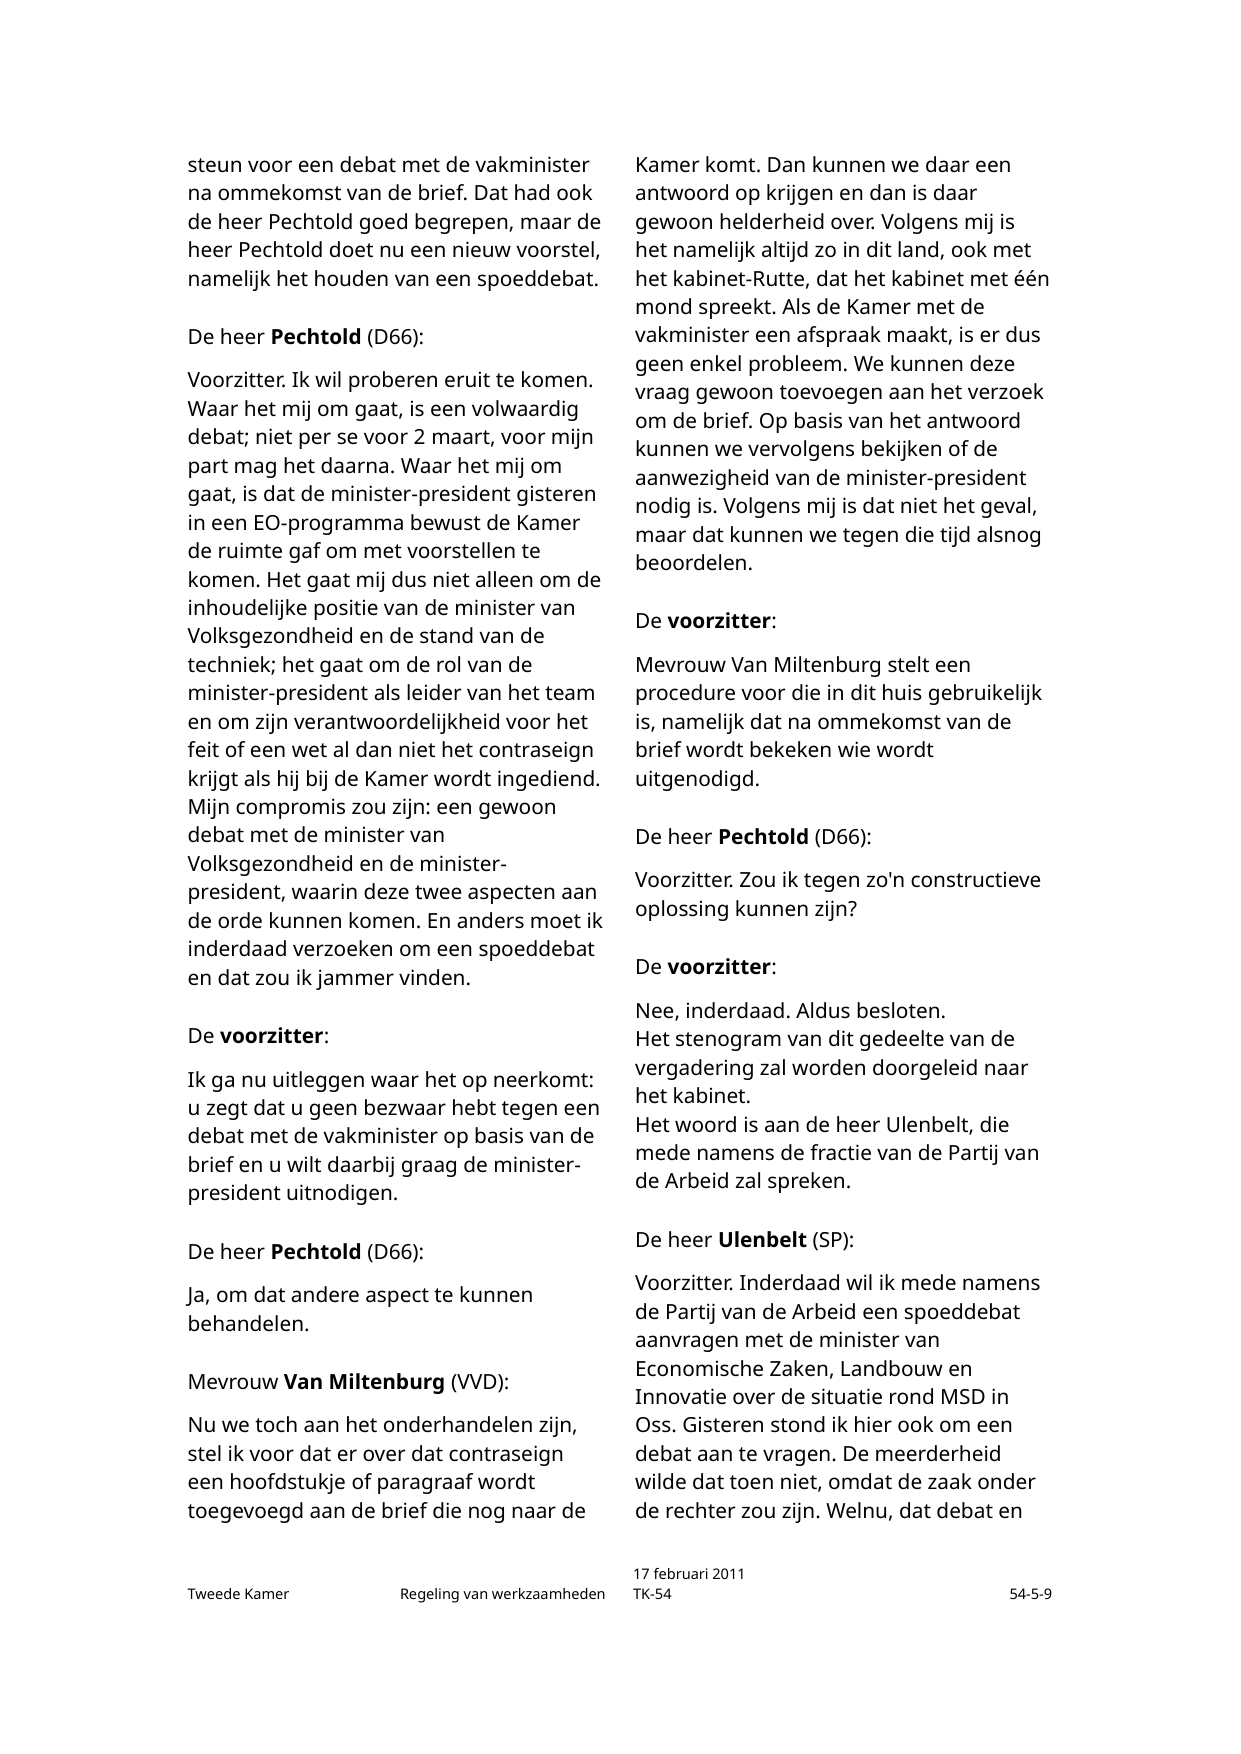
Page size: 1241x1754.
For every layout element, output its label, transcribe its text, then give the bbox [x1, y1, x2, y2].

text Mevrouw Van Miltenburg stelt een procedure voor die in dit huis gebruikelijk is, namelijk dat na ommekomst van de brief wordt bekeken wie wordt uitgenodigd. [635, 650, 1053, 792]
text Kamer komt. Dan kunnen we daar een antwoord op krijgen en dan is daar gewoon helderheid over. Volgens mij is het namelijk altijd zo in dit land, ook met het kabinet-Rutte, dat het kabinet met één mond spreekt. Als de Kamer met de vakminister een afspraak maakt, is er dus geen enkel probleem. We kunnen deze vraag gewoon toevoegen aan het verzoek om de brief. Op basis van het antwoord kunnen we vervolgens bekijken of de aanwezigheid van de minister-president nodig is. Volgens mij is dat niet het geval, maar dat kunnen we tegen die tijd alsnog beoordelen. [635, 150, 1053, 577]
text steun voor een debat met de vakminister na ommekomst van de brief. Dat had ook de heer Pechtold goed begrepen, maar de heer Pechtold doet nu een nieuw voorstel, namelijk het houden van een spoeddebat. [187, 150, 605, 292]
text De heer Pechtold (D66): [187, 322, 605, 351]
text Voorzitter. Inderdaad wil ik mede namens de Partij van de Arbeid een spoeddebat aanvragen met de minister van Economische Zaken, Landbouw en Innovatie over de situatie rond MSD in Oss. Gisteren stond ik hier ook om een debat aan te vragen. De meerderheid wilde dat toen niet, omdat de zaak onder de rechter zou zijn. Welnu, dat debat en [635, 1268, 1053, 1524]
text De heer Pechtold (D66): [635, 822, 1053, 851]
text Nu we toch aan het onderhandelen zijn, stel ik voor dat er over dat contraseign een hoofdstukje of paragraaf wordt toegevoegd aan de brief die nog naar de [187, 1411, 605, 1524]
text Mevrouw Van Miltenburg (VVD): [187, 1367, 605, 1396]
text De voorzitter: [187, 1021, 605, 1050]
text Het woord is aan de heer Ulenbelt, die mede namens de fractie van de Partij van de Arbeid zal spreken. [635, 1110, 1053, 1195]
text De heer Ulenbelt (SP): [635, 1225, 1053, 1253]
text Voorzitter. Zou ik tegen zo'n constructieve oplossing kunnen zijn? [635, 866, 1053, 922]
text De voorzitter: [635, 952, 1053, 981]
text Ik ga nu uitleggen waar het op neerkomt: u zegt dat u geen bezwaar hebt tegen een debat met de vakminister op basis van de brief en u wilt daarbij graag de minister-president uitnodigen. [187, 1065, 605, 1207]
text De voorzitter: [635, 607, 1053, 635]
text Nee, inderdaad. Aldus besloten. [635, 996, 1053, 1024]
text Ja, om dat andere aspect te kunnen behandelen. [187, 1280, 605, 1337]
text Voorzitter. Ik wil proberen eruit te komen. Waar het mij om gaat, is een volwaardig debat; niet per se voor 2 maart, voor mijn part mag het daarna. Waar het mij om gaat, is dat de minister-president gisteren in een EO-programma bewust de Kamer de ruimte gaf om met voorstellen te komen. Het gaat mij dus niet alleen om de inhoudelijke positie van de minister van Volksgezondheid en de stand van de techniek; het gaat om de rol van de minister-president als leider van het team en om zijn verantwoordelijkheid voor het feit of een wet al dan niet het contraseign krijgt als hij bij de Kamer wordt ingediend. Mijn compromis zou zijn: een gewoon debat met de minister van Volksgezondheid en de minister-president, waarin deze twee aspecten aan de orde kunnen komen. En anders moet ik inderdaad verzoeken om een spoeddebat en dat zou ik jammer vinden. [187, 366, 605, 991]
text De heer Pechtold (D66): [187, 1237, 605, 1265]
text Het stenogram van dit gedeelte van de vergadering zal worden doorgeleid naar het kabinet. [635, 1024, 1053, 1110]
